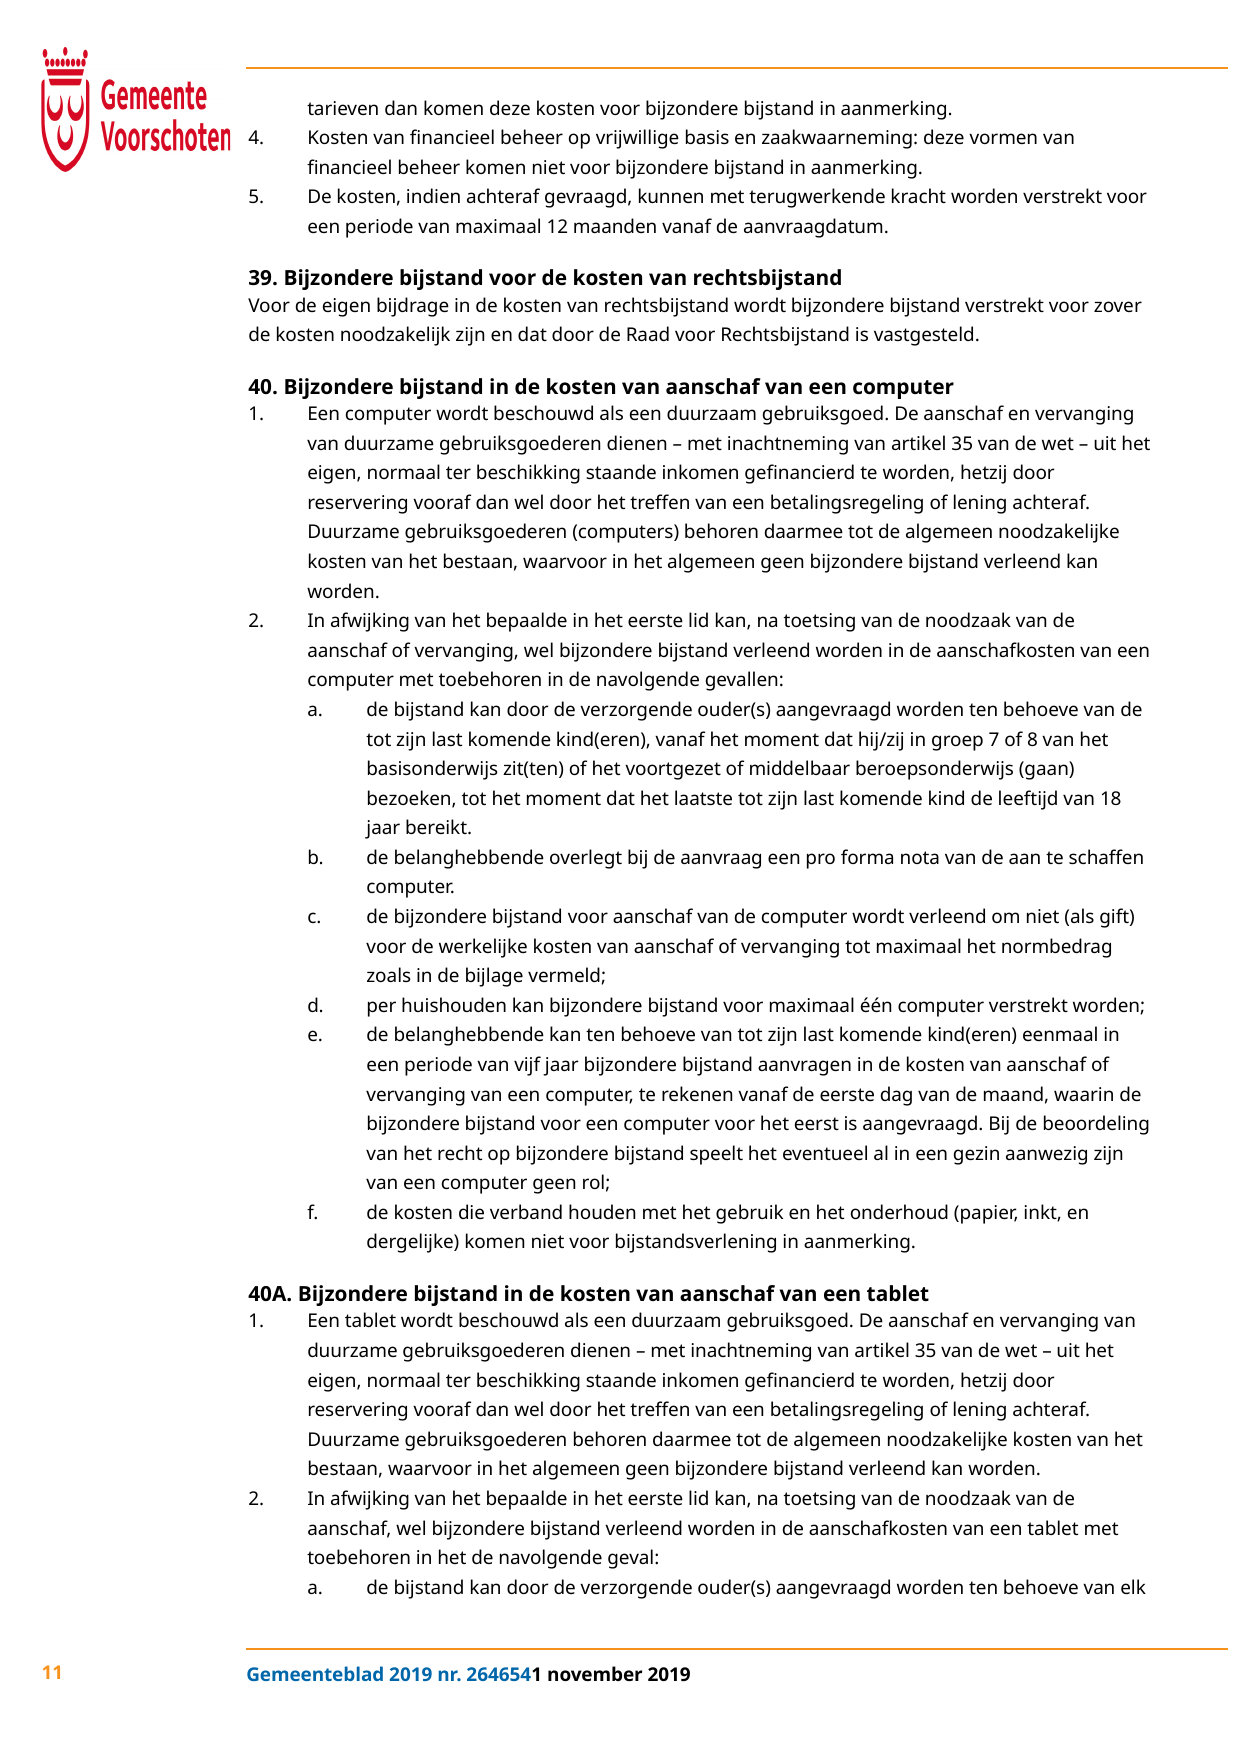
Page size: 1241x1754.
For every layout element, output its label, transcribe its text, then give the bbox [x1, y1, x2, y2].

text 39. Bijzondere bijstand voor de kosten van rechtsbijstand [248, 263, 1152, 292]
list de bijstand kan door de verzorgende ouder(s) aangevraagd worden ten behoeve van de tot zijn last komende kind(eren), vanaf het moment dat hij/zij in groep 7 of 8 van het basisonderwijs zit(ten) of het voortgezet of middelbaar beroepsonderwijs (gaan) bezoeken, tot het moment dat het laatste tot zijn last komende kind de leeftijd van 18 jaar bereikt. [307, 696, 1152, 840]
list per huishouden kan bijzondere bijstand voor maximaal één computer verstrekt worden; [307, 992, 1152, 1018]
text Voor de eigen bijdrage in de kosten van rechtsbijstand wordt bijzondere bijstand verstrekt voor zover de kosten noodzakelijk zijn en dat door de Raad voor Rechtsbijstand is vastgesteld. [248, 292, 1152, 347]
list de kosten die verband houden met het gebruik en het onderhoud (papier, inkt, en dergelijke) komen niet voor bijstandsverlening in aanmerking. [307, 1199, 1152, 1254]
list Een computer wordt beschouwd als een duurzaam gebruiksgoed. De aanschaf en vervanging van duurzame gebruiksgoederen dienen – met inachtneming van artikel 35 van de wet – uit het eigen, normaal ter beschikking staande inkomen gefinancierd te worden, hetzij door reservering vooraf dan wel door het treffen van een betalingsregeling of lening achteraf. Duurzame gebruiksgoederen (computers) behoren daarmee tot de algemeen noodzakelijke kosten van het bestaan, waarvoor in het algemeen geen bijzondere bijstand verleend kan worden. [248, 400, 1152, 604]
list de belanghebbende overlegt bij de aanvraag een pro forma nota van de aan te schaffen computer. [307, 844, 1152, 899]
list de bijzondere bijstand voor aanschaf van de computer wordt verleend om niet (als gift) voor de werkelijke kosten van aanschaf of vervanging tot maximaal het normbedrag zoals in de bijlage vermeld; [307, 903, 1152, 988]
list In afwijking van het bepaalde in het eerste lid kan, na toetsing van de noodzaak van de aanschaf, wel bijzondere bijstand verleend worden in de aanschafkosten van een tablet met toebehoren in het de navolgende geval: [248, 1485, 1152, 1570]
picture [41, 47, 231, 172]
list De kosten, indien achteraf gevraagd, kunnen met terugwerkende kracht worden verstrekt voor een periode van maximaal 12 maanden vanaf de aanvraagdatum. [248, 183, 1152, 239]
list Een tablet wordt beschouwd als een duurzaam gebruiksgoed. De aanschaf en vervanging van duurzame gebruiksgoederen dienen – met inachtneming van artikel 35 van de wet – uit het eigen, normaal ter beschikking staande inkomen gefinancierd te worden, hetzij door reservering vooraf dan wel door het treffen van een betalingsregeling of lening achteraf. Duurzame gebruiksgoederen behoren daarmee tot de algemeen noodzakelijke kosten van het bestaan, waarvoor in het algemeen geen bijzondere bijstand verleend kan worden. [248, 1308, 1152, 1481]
list de belanghebbende kan ten behoeve van tot zijn last komende kind(eren) eenmaal in een periode van vijf jaar bijzondere bijstand aanvragen in de kosten van aanschaf of vervanging van een computer, te rekenen vanaf de eerste dag van de maand, waarin de bijzondere bijstand voor een computer voor het eerst is aangevraagd. Bij de beoordeling van het recht op bijzondere bijstand speelt het eventueel al in een gezin aanwezig zijn van een computer geen rol; [307, 1022, 1152, 1195]
text 40. Bijzondere bijstand in de kosten van aanschaf van een computer [248, 372, 1152, 400]
text 40A. Bijzondere bijstand in de kosten van aanschaf van een tablet [248, 1279, 1152, 1308]
list In afwijking van het bepaalde in het eerste lid kan, na toetsing van de noodzaak van de aanschaf of vervanging, wel bijzondere bijstand verleend worden in de aanschafkosten van een computer met toebehoren in de navolgende gevallen: [248, 607, 1152, 692]
list tarieven dan komen deze kosten voor bijzondere bijstand in aanmerking. [248, 95, 1152, 121]
list Kosten van financieel beheer op vrijwillige basis en zaakwaarneming: deze vormen van financieel beheer komen niet voor bijzondere bijstand in aanmerking. [248, 124, 1152, 180]
list de bijstand kan door de verzorgende ouder(s) aangevraagd worden ten behoeve van elk [307, 1574, 1152, 1599]
